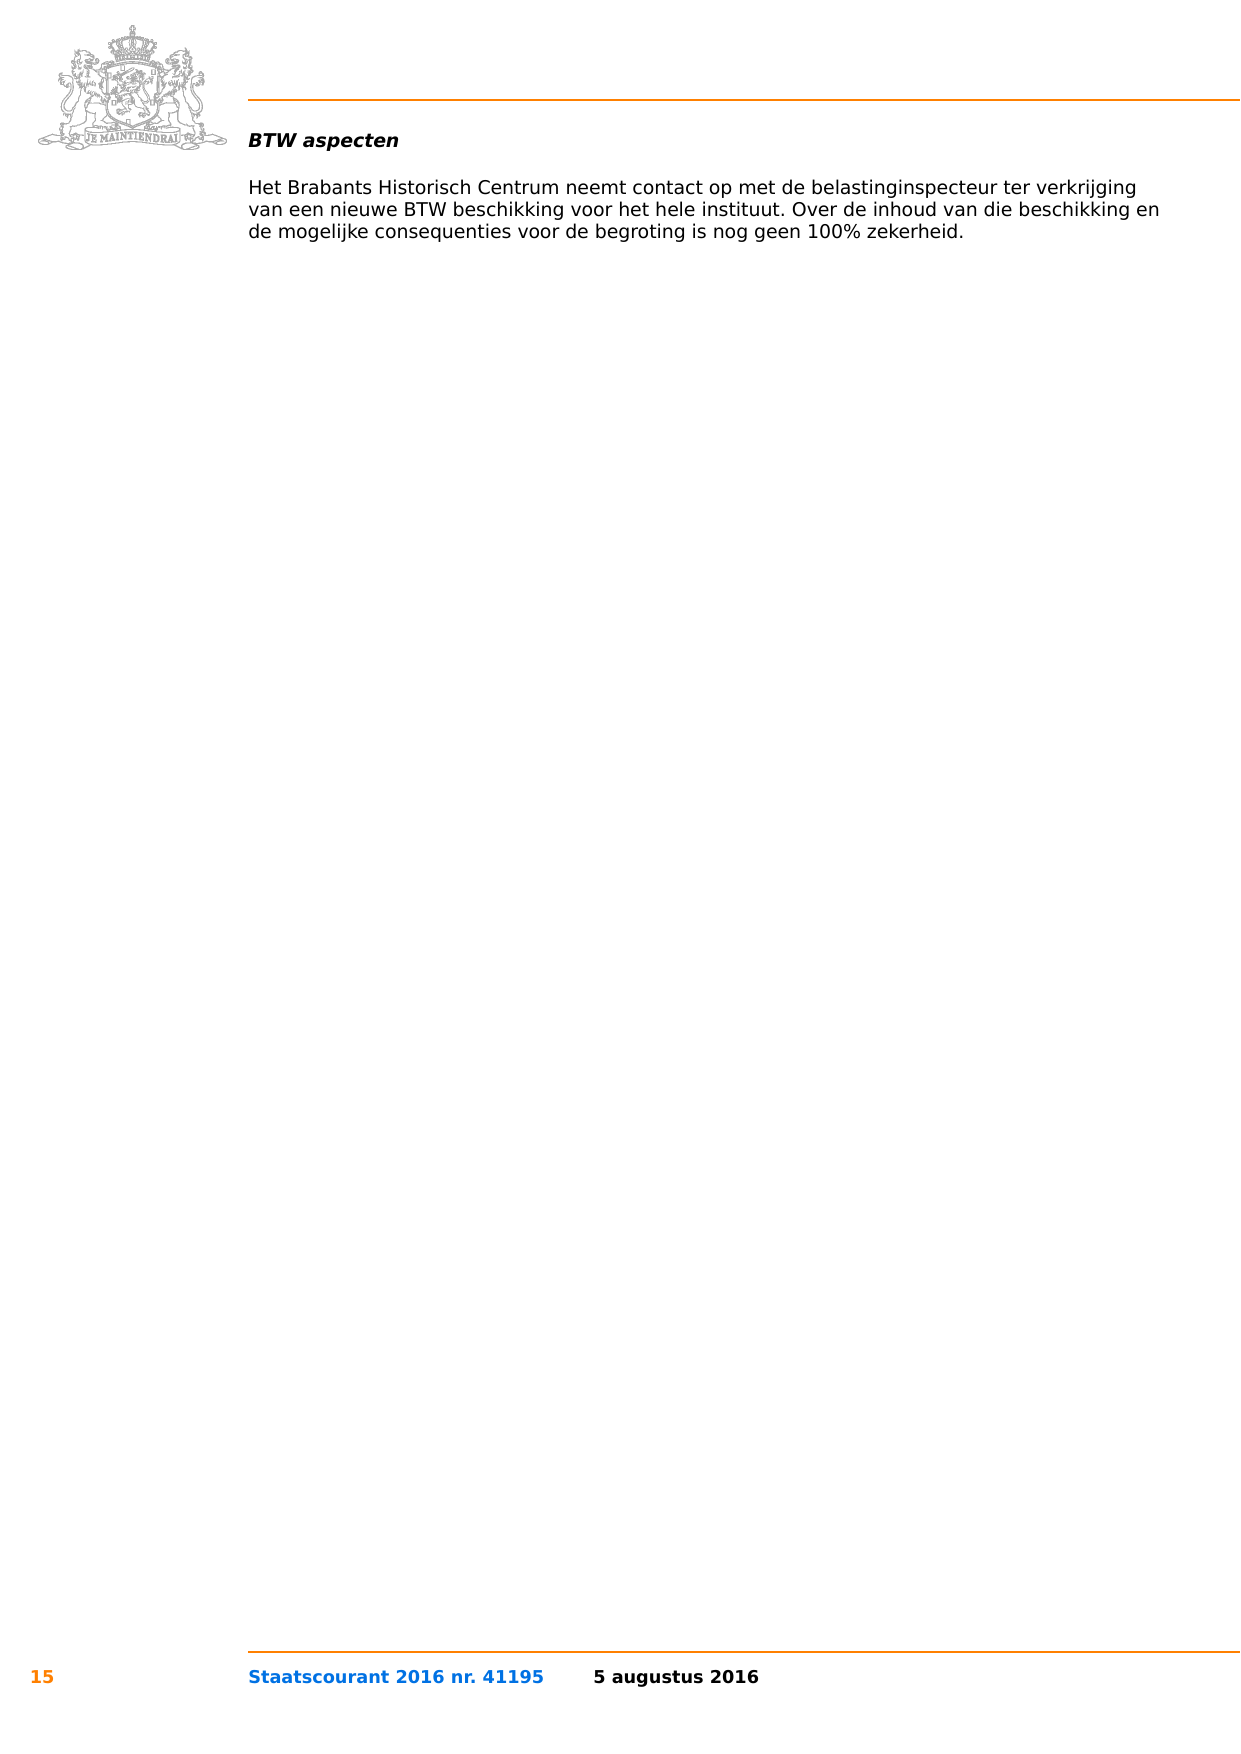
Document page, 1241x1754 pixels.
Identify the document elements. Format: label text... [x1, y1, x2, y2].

picture [38, 25, 227, 150]
subtitle BTW aspecten [248, 130, 1163, 152]
text Het Brabants Historisch Centrum neemt contact op met de belastinginspecteur ter verkrijging van een nieuwe BTW beschikking voor het hele instituut. Over de inhoud van die beschikking en de mogelijke consequenties voor de begroting is nog geen 100% zekerheid. [248, 177, 1163, 243]
